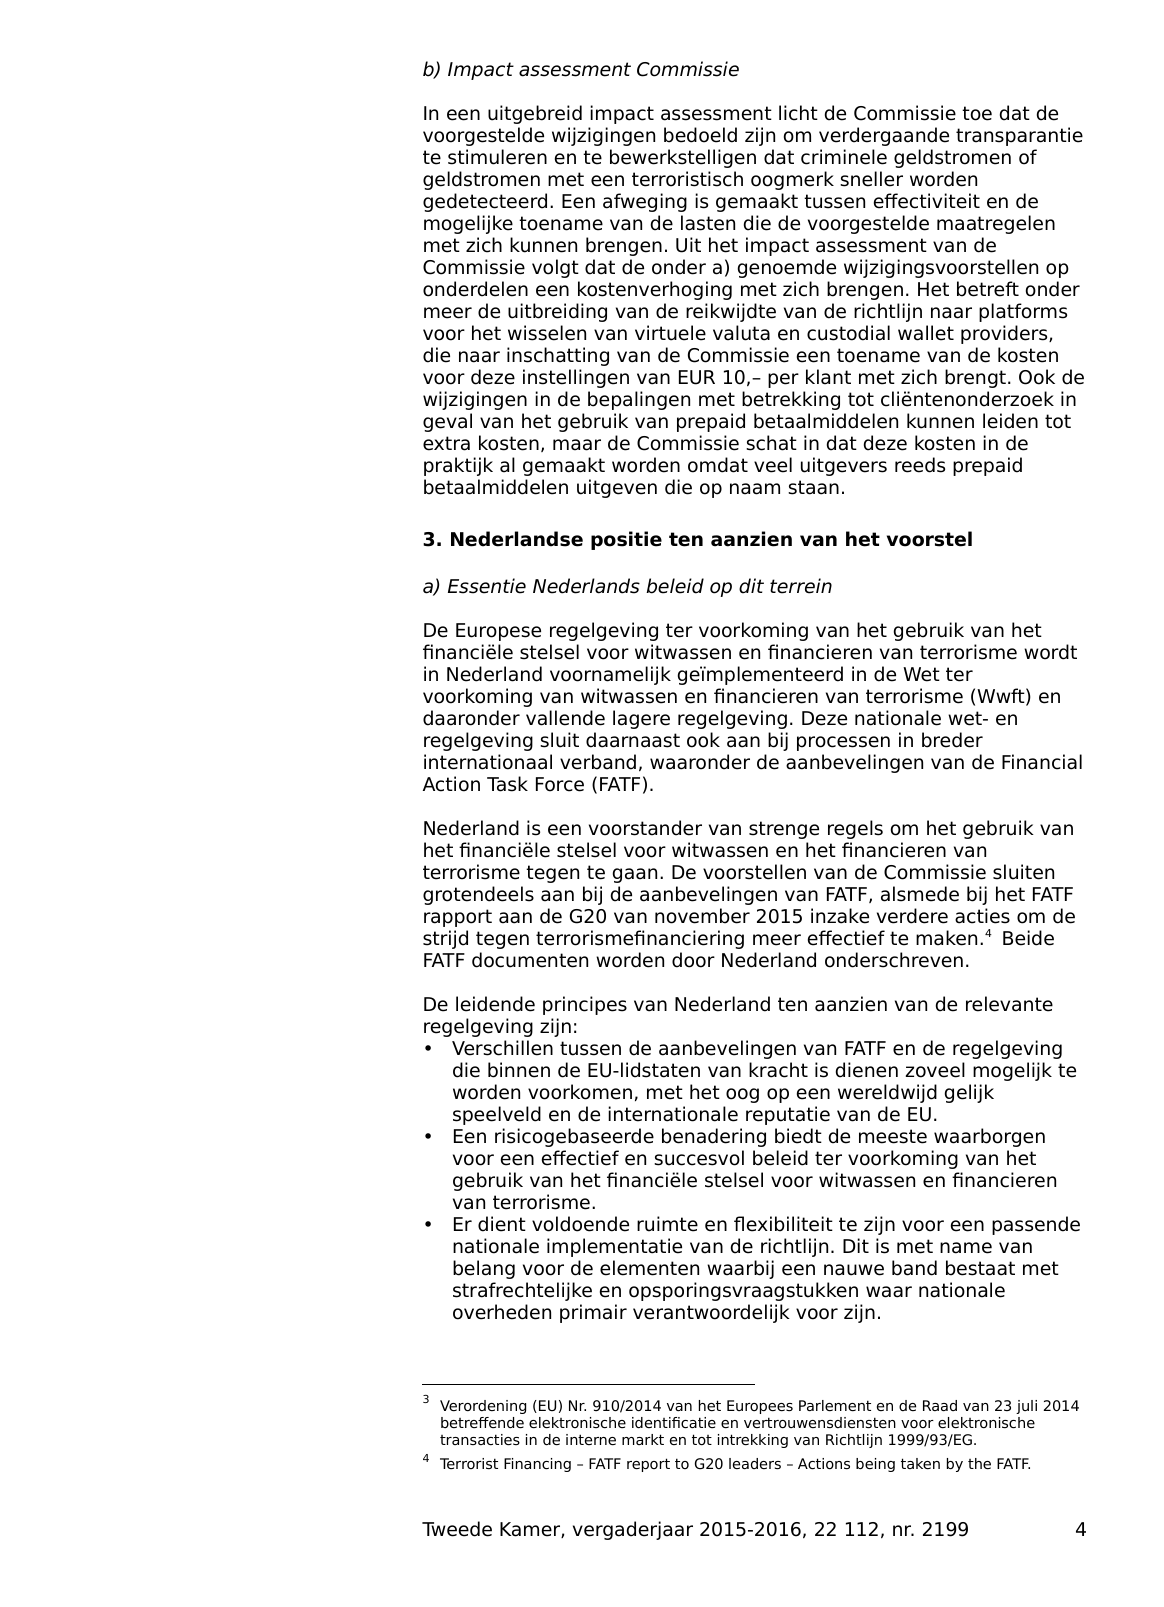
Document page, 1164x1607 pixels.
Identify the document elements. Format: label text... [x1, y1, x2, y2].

text Nederland is een voorstander van strenge regels om het gebruik van het financiële stelsel voor witwassen en het financieren van terrorisme tegen te gaan. De voorstellen van de Commissie sluiten grotendeels aan bij de aanbevelingen van FATF, alsmede bij het FATF rapport aan de G20 van november 2015 inzake verdere acties om de strijd tegen terrorismefinanciering meer effectief te maken. Beide FATF documenten worden door Nederland onderschreven. [422, 818, 1087, 972]
text • Een risicogebaseerde benadering biedt de meeste waarborgen voor een effectief en succesvol beleid ter voorkoming van het gebruik van het financiële stelsel voor witwassen en financieren van terrorisme. [422, 1126, 1087, 1214]
text • Er dient voldoende ruimte en flexibiliteit te zijn voor een passende nationale implementatie van de richtlijn. Dit is met name van belang voor de elementen waarbij een nauwe band bestaat met strafrechtelijke en opsporingsvraagstukken waar nationale overheden primair verantwoordelijk voor zijn. [422, 1214, 1087, 1324]
text De leidende principes van Nederland ten aanzien van de relevante regelgeving zijn: [422, 994, 1087, 1038]
subtitle a) Essentie Nederlands beleid op dit terrein [422, 576, 1087, 598]
text Terrorist Financing – FATF report to G20 leaders – Actions being taken by the FATF. [422, 1452, 1087, 1474]
subtitle 3. Nederlandse positie ten aanzien van het voorstel [422, 529, 1087, 551]
text In een uitgebreid impact assessment licht de Commissie toe dat de voorgestelde wijzigingen bedoeld zijn om verdergaande transparantie te stimuleren en te bewerkstelligen dat criminele geldstromen of geldstromen met een terroristisch oogmerk sneller worden gedetecteerd. Een afweging is gemaakt tussen effectiviteit en de mogelijke toename van de lasten die de voorgestelde maatregelen met zich kunnen brengen. Uit het impact assessment van de Commissie volgt dat de onder a) genoemde wijzigingsvoorstellen op onderdelen een kostenverhoging met zich brengen. Het betreft onder meer de uitbreiding van de reikwijdte van de richtlijn naar platforms voor het wisselen van virtuele valuta en custodial wallet providers, die naar inschatting van de Commissie een toename van de kosten voor deze instellingen van EUR 10,– per klant met zich brengt. Ook de wijzigingen in de bepalingen met betrekking tot cliëntenonderzoek in geval van het gebruik van prepaid betaalmiddelen kunnen leiden tot extra kosten, maar de Commissie schat in dat deze kosten in de praktijk al gemaakt worden omdat veel uitgevers reeds prepaid betaalmiddelen uitgeven die op naam staan. [422, 103, 1087, 499]
text De Europese regelgeving ter voorkoming van het gebruik van het financiële stelsel voor witwassen en financieren van terrorisme wordt in Nederland voornamelijk geïmplementeerd in de Wet ter voorkoming van witwassen en financieren van terrorisme (Wwft) en daaronder vallende lagere regelgeving. Deze nationale wet- en regelgeving sluit daarnaast ook aan bij processen in breder internationaal verband, waaronder de aanbevelingen van de Financial Action Task Force (FATF). [422, 620, 1087, 796]
text • Verschillen tussen de aanbevelingen van FATF en de regelgeving die binnen de EU-lidstaten van kracht is dienen zoveel mogelijk te worden voorkomen, met het oog op een wereldwijd gelijk speelveld en de internationale reputatie van de EU. [422, 1038, 1087, 1126]
text Verordening (EU) Nr. 910/2014 van het Europees Parlement en de Raad van 23 juli 2014 betreffende elektronische identificatie en vertrouwensdiensten voor elektronische transacties in de interne markt en tot intrekking van Richtlijn 1999/93/EG. [422, 1393, 1087, 1449]
subtitle b) Impact assessment Commissie [422, 59, 1087, 81]
